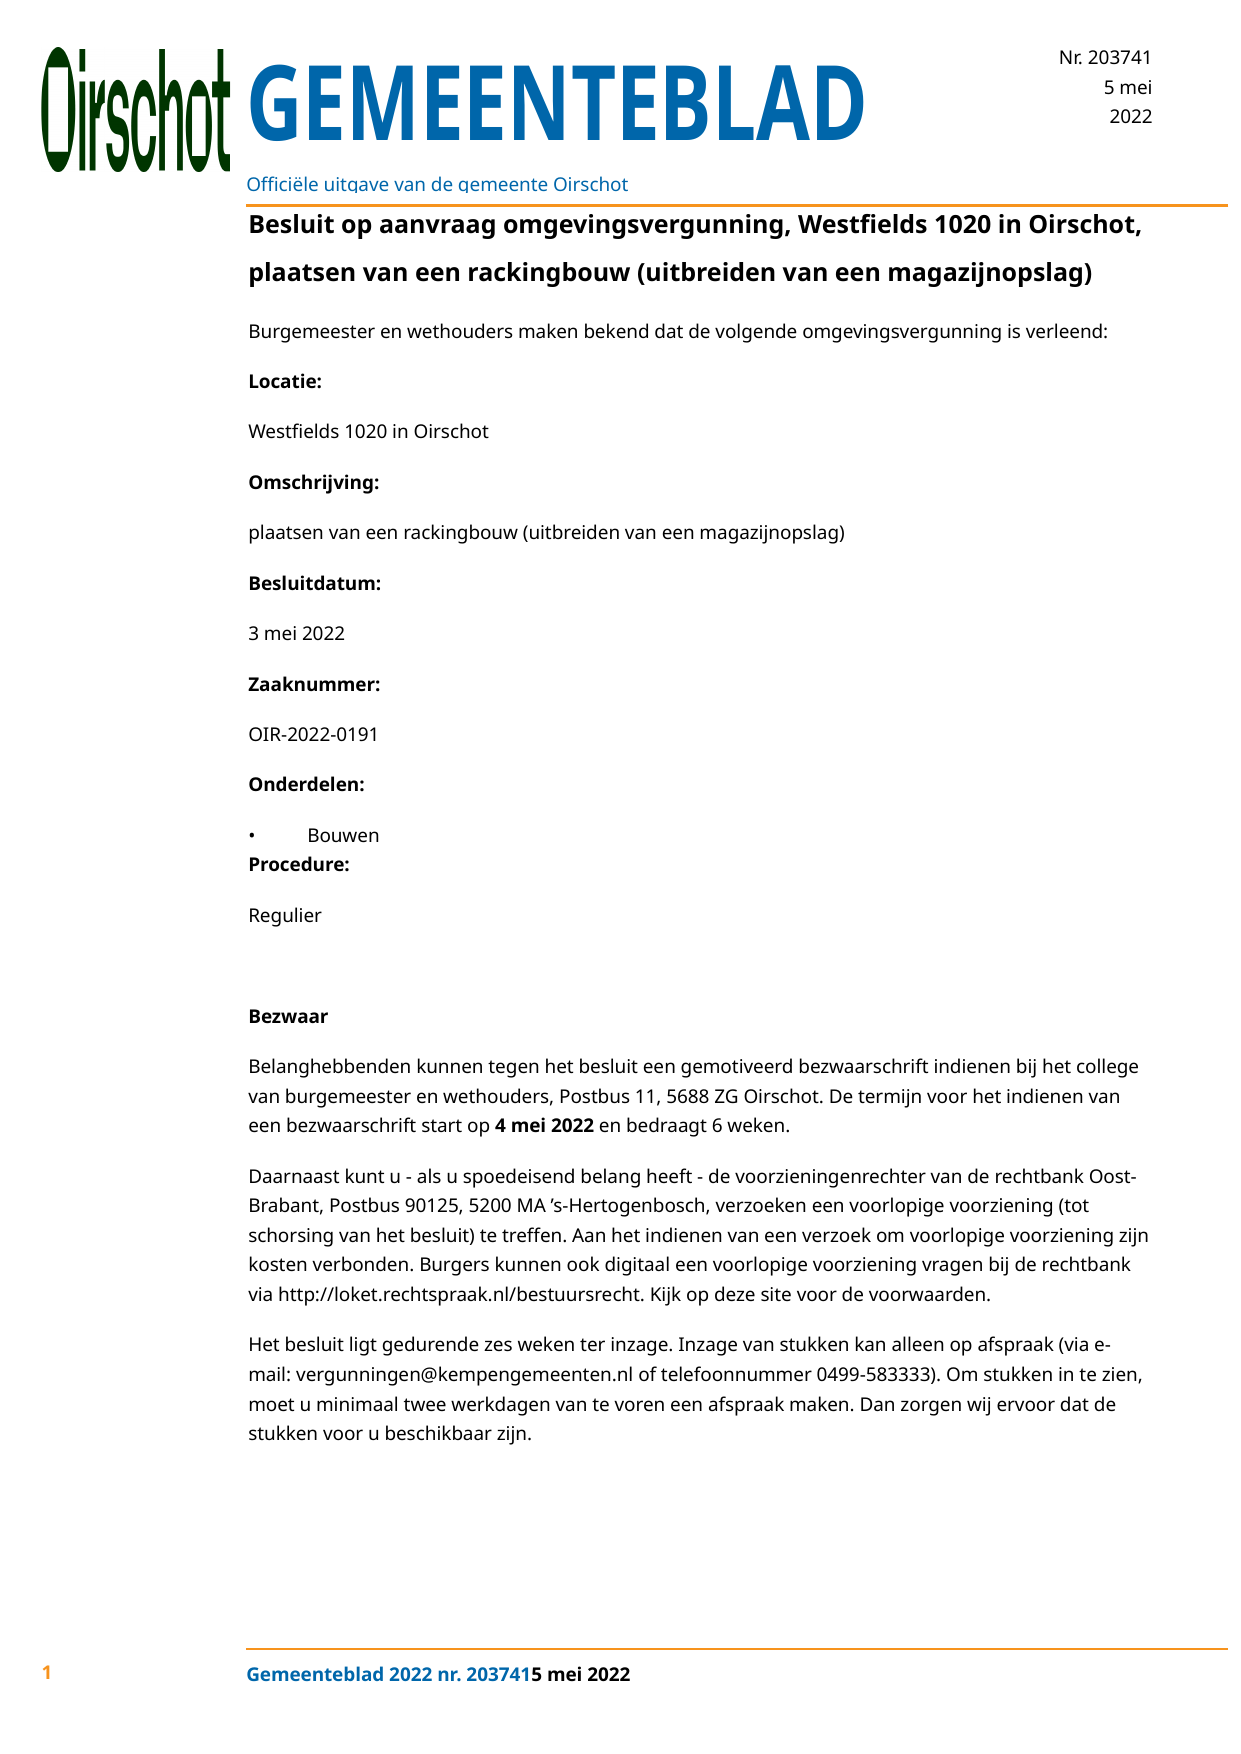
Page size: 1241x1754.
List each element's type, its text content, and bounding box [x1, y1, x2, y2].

text Besluitdatum: [248, 570, 1152, 596]
text Daarnaast kunt u - als u spoedeisend belang heeft - de voorzieningenrechter van de rechtbank Oost-Brabant, Postbus 90125, 5200 MA ’s-Hertogenbosch, verzoeken een voorlopige voorziening (tot schorsing van het besluit) te treffen. Aan het indienen van een verzoek om voorlopige voorziening zijn kosten verbonden. Burgers kunnen ook digitaal een voorlopige voorziening vragen bij de rechtbank via http://loket.rechtspraak.nl/bestuursrecht. Kijk op deze site voor de voorwaarden. [248, 1163, 1152, 1307]
list Bouwen [248, 822, 1152, 848]
text Locatie: [248, 368, 1152, 394]
text Omschrijving: [248, 469, 1152, 495]
text Onderdelen: [248, 772, 1152, 797]
text Burgemeester en wethouders maken bekend dat de volgende omgevingsvergunning is verleend: [248, 318, 1152, 344]
text Westfields 1020 in Oirschot [248, 419, 1152, 444]
text Het besluit ligt gedurende zes weken ter inzage. Inzage van stukken kan alleen op afspraak (via e-mail: vergunningen@kempengemeenten.nl of telefoonnummer 0499-583333). Om stukken in te zien, moet u minimaal twee werkdagen van te voren een afspraak maken. Dan zorgen wij ervoor dat de stukken voor u beschikbaar zijn. [248, 1332, 1152, 1446]
text OIR-2022-0191 [248, 721, 1152, 747]
text Bezwaar [248, 1003, 1152, 1029]
text Regulier [248, 902, 1152, 928]
text Belanghebbenden kunnen tegen het besluit een gemotiveerd bezwaarschrift indienen bij het college van burgemeester en wethouders, Postbus 11, 5688 ZG Oirschot. De termijn voor het indienen van een bezwaarschrift start op 4 mei 2022 en bedraagt 6 weken. [248, 1053, 1152, 1138]
text Procedure: [248, 852, 1152, 877]
text plaatsen van een rackingbouw (uitbreiden van een magazijnopslag) [248, 519, 1152, 545]
picture [41, 47, 231, 172]
text 3 mei 2022 [248, 620, 1152, 646]
text Besluit op aanvraag omgevingsvergunning, Westfields 1020 in Oirschot, plaatsen van een rackingbouw (uitbreiden van een magazijnopslag) [248, 207, 1152, 288]
text Zaaknummer: [248, 671, 1152, 697]
